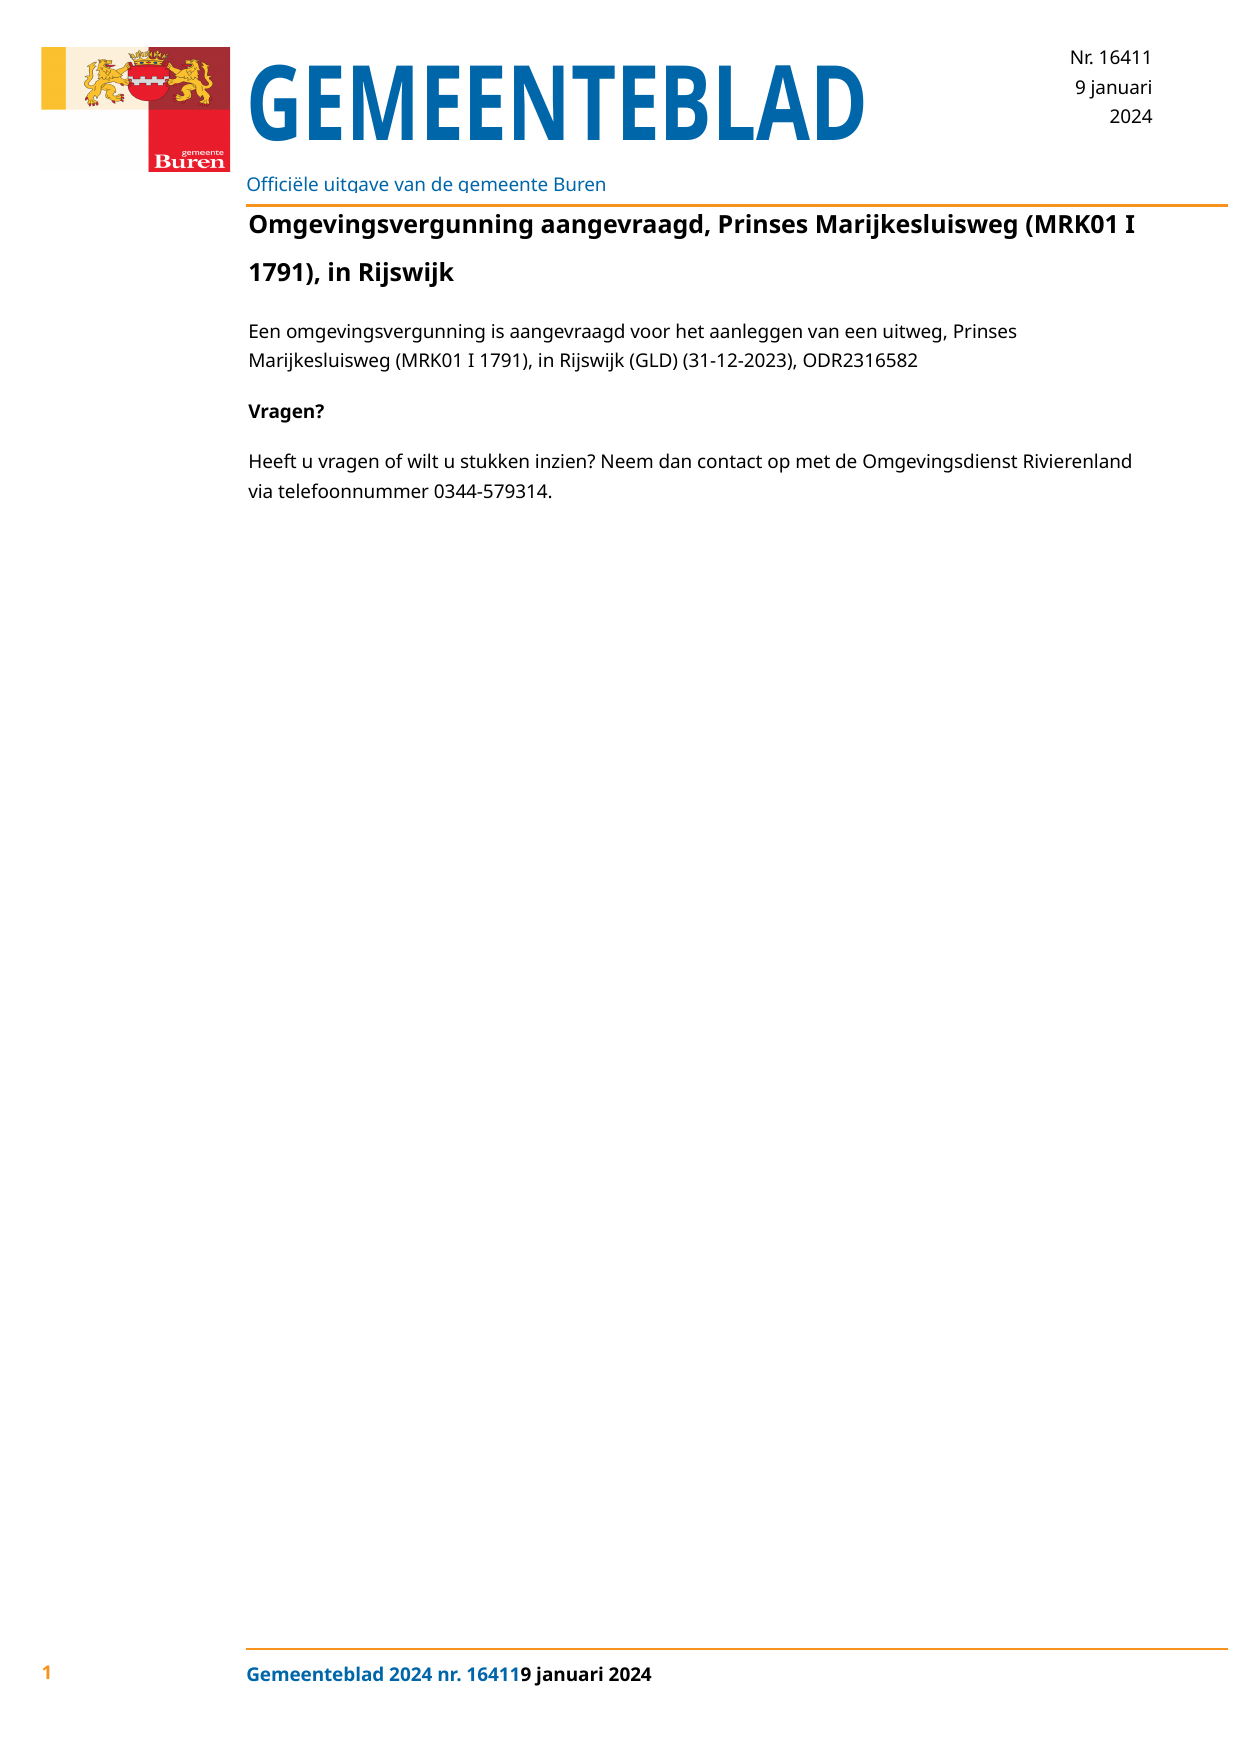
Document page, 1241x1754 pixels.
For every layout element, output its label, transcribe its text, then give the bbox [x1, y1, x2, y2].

text Vragen? [248, 398, 1152, 424]
text Een omgevingsvergunning is aangevraagd voor het aanleggen van een uitweg, Prinses Marijkesluisweg (MRK01 I 1791), in Rijswijk (GLD) (31-12-2023), ODR2316582 [248, 318, 1152, 373]
text Omgevingsvergunning aangevraagd, Prinses Marijkesluisweg (MRK01 I 1791), in Rijswijk [248, 207, 1152, 288]
text Heeft u vragen of wilt u stukken inzien? Neem dan contact op met de Omgevingsdienst Rivierenland via telefoonnummer 0344-579314. [248, 448, 1152, 504]
picture [41, 47, 231, 172]
